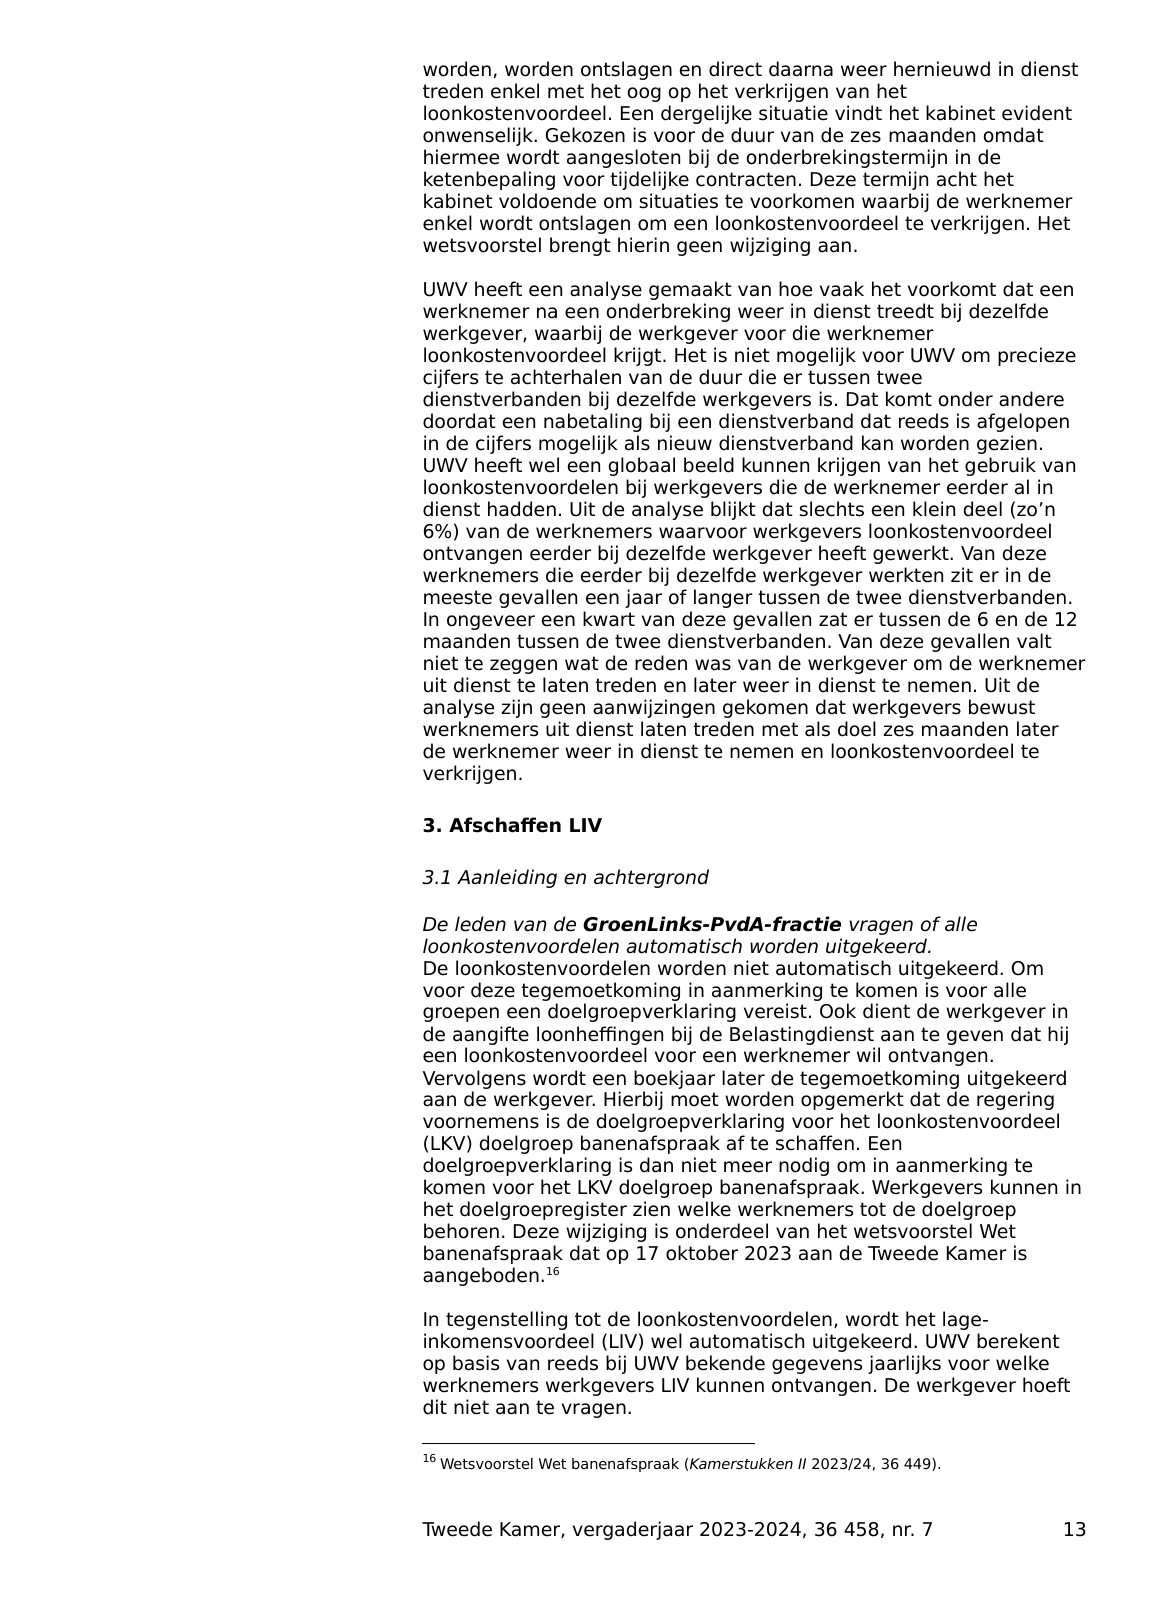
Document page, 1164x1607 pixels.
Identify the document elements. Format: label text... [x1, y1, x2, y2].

subtitle 3. Afschaffen LIV [422, 814, 1087, 837]
subtitle 3.1 Aanleiding en achtergrond [422, 867, 1087, 888]
text worden, worden ontslagen en direct daarna weer hernieuwd in dienst treden enkel met het oog op het verkrijgen van het loonkostenvoordeel. Een dergelijke situatie vindt het kabinet evident onwenselijk. Gekozen is voor de duur van de zes maanden omdat hiermee wordt aangesloten bij de onderbrekingstermijn in de ketenbepaling voor tijdelijke contracten. Deze termijn acht het kabinet voldoende om situaties te voorkomen waarbij de werknemer enkel wordt ontslagen om een loonkostenvoordeel te verkrijgen. Het wetsvoorstel brengt hierin geen wijziging aan. [422, 59, 1087, 257]
text Wetsvoorstel Wet banenafspraak (Kamerstukken II 2023/24, 36 449). [422, 1452, 1087, 1474]
text UWV heeft een analyse gemaakt van hoe vaak het voorkomt dat een werknemer na een onderbreking weer in dienst treedt bij dezelfde werkgever, waarbij de werkgever voor die werknemer loonkostenvoordeel krijgt. Het is niet mogelijk voor UWV om precieze cijfers te achterhalen van de duur die er tussen twee dienstverbanden bij dezelfde werkgevers is. Dat komt onder andere doordat een nabetaling bij een dienstverband dat reeds is afgelopen in de cijfers mogelijk als nieuw dienstverband kan worden gezien. UWV heeft wel een globaal beeld kunnen krijgen van het gebruik van loonkostenvoordelen bij werkgevers die de werknemer eerder al in dienst hadden. Uit de analyse blijkt dat slechts een klein deel (zo’n 6%) van de werknemers waarvoor werkgevers loonkostenvoordeel ontvangen eerder bij dezelfde werkgever heeft gewerkt. Van deze werknemers die eerder bij dezelfde werkgever werkten zit er in de meeste gevallen een jaar of langer tussen de twee dienstverbanden. In ongeveer een kwart van deze gevallen zat er tussen de 6 en de 12 maanden tussen de twee dienstverbanden. Van deze gevallen valt niet te zeggen wat de reden was van de werkgever om de werknemer uit dienst te laten treden en later weer in dienst te nemen. Uit de analyse zijn geen aanwijzingen gekomen dat werkgevers bewust werknemers uit dienst laten treden met als doel zes maanden later de werknemer weer in dienst te nemen en loonkostenvoordeel te verkrijgen. [422, 279, 1087, 784]
text De loonkostenvoordelen worden niet automatisch uitgekeerd. Om voor deze tegemoetkoming in aanmerking te komen is voor alle groepen een doelgroepverklaring vereist. Ook dient de werkgever in de aangifte loonheffingen bij de Belastingdienst aan te geven dat hij een loonkostenvoordeel voor een werknemer wil ontvangen. Vervolgens wordt een boekjaar later de tegemoetkoming uitgekeerd aan de werkgever. Hierbij moet worden opgemerkt dat de regering voornemens is de doelgroepverklaring voor het loonkostenvoordeel (LKV) doelgroep banenafspraak af te schaffen. Een doelgroepverklaring is dan niet meer nodig om in aanmerking te komen voor het LKV doelgroep banenafspraak. Werkgevers kunnen in het doelgroepregister zien welke werknemers tot de doelgroep behoren. Deze wijziging is onderdeel van het wetsvoorstel Wet banenafspraak dat op 17 oktober 2023 aan de Tweede Kamer is aangeboden. [422, 957, 1087, 1287]
text In tegenstelling tot de loonkostenvoordelen, wordt het lage-inkomensvoordeel (LIV) wel automatisch uitgekeerd. UWV berekent op basis van reeds bij UWV bekende gegevens jaarlijks voor welke werknemers werkgevers LIV kunnen ontvangen. De werkgever hoeft dit niet aan te vragen. [422, 1309, 1087, 1419]
text De leden van de GroenLinks-PvdA-fractie vragen of alle loonkostenvoordelen automatisch worden uitgekeerd. [422, 913, 1087, 957]
